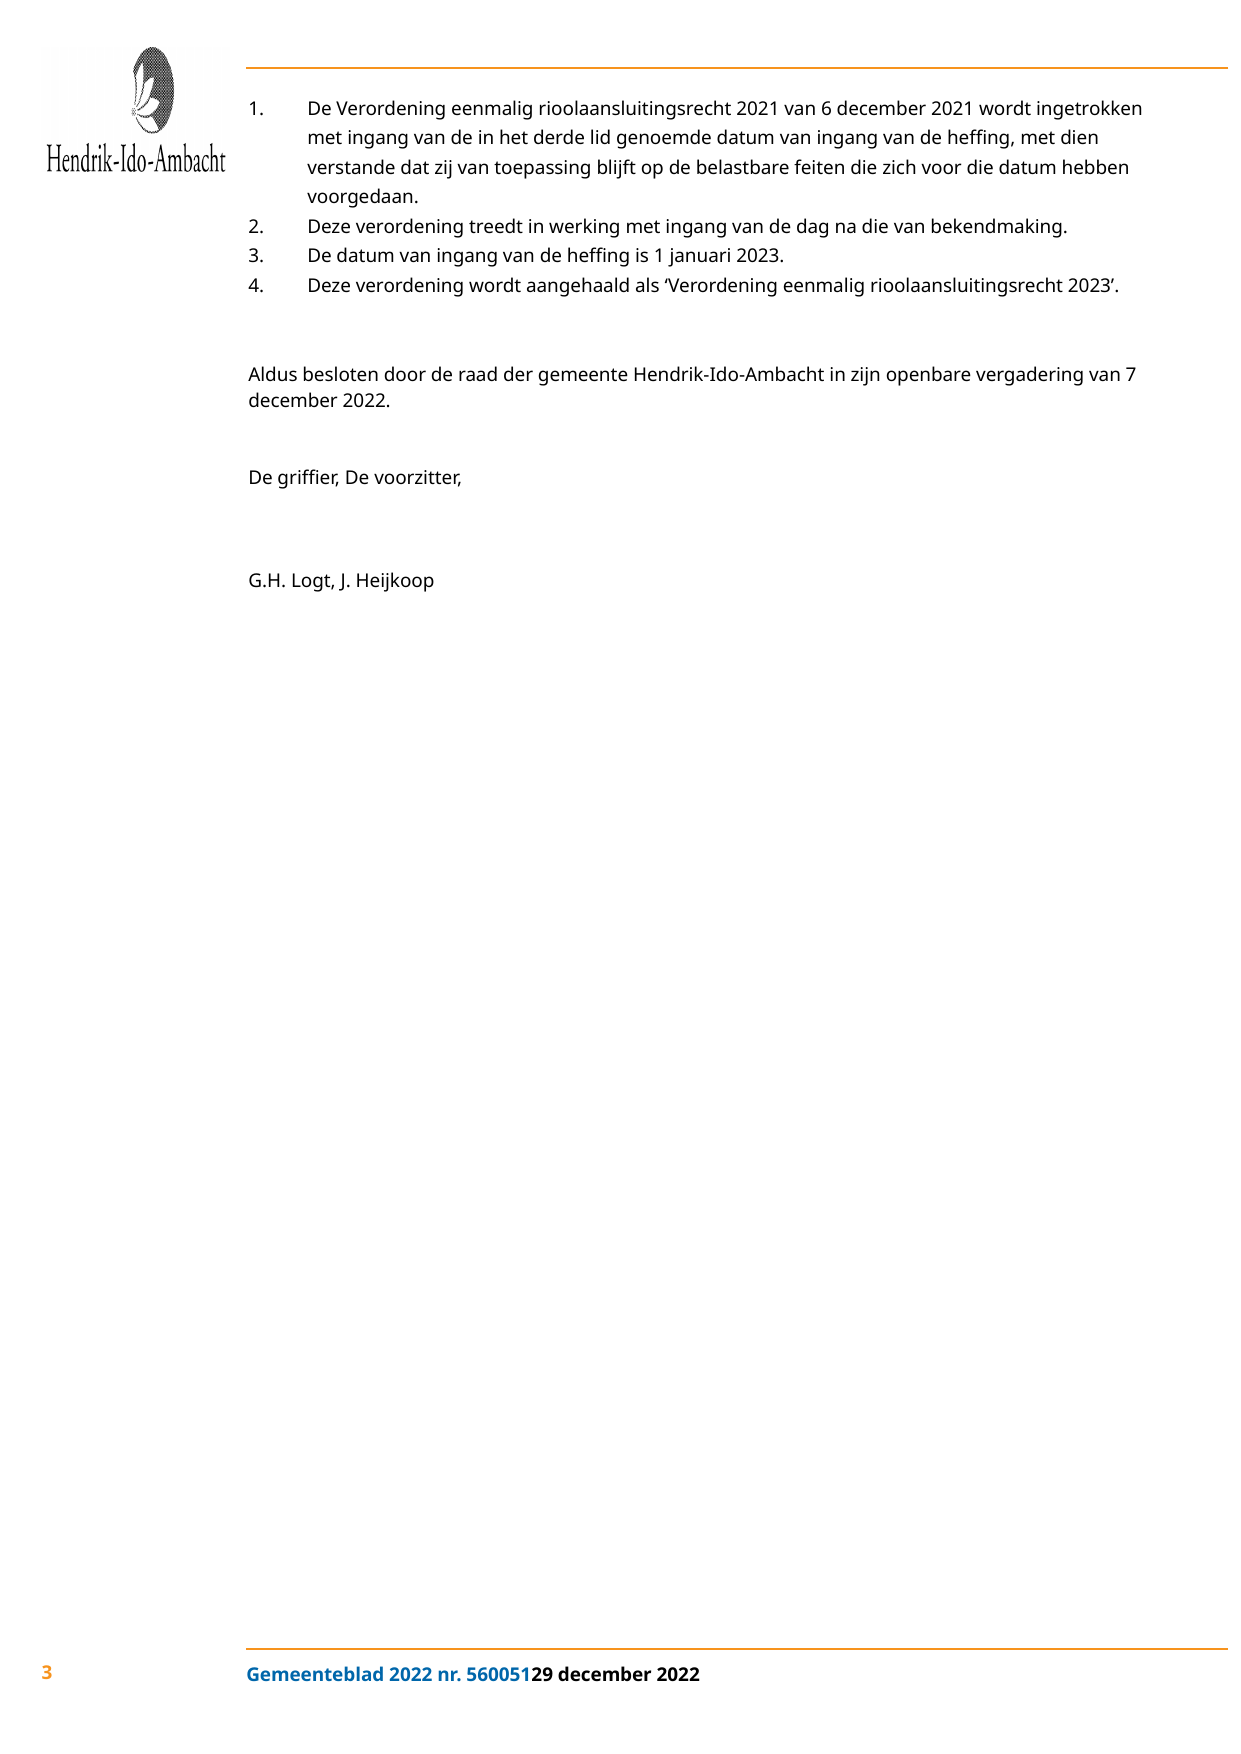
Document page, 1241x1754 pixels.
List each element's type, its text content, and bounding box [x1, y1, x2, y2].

list De Verordening eenmalig rioolaansluitingsrecht 2021 van 6 december 2021 wordt ingetrokken met ingang van de in het derde lid genoemde datum van ingang van de heffing, met dien verstande dat zij van toepassing blijft op de belastbare feiten die zich voor die datum hebben voorgedaan. [248, 95, 1152, 209]
list Deze verordening wordt aangehaald als ‘Verordening eenmalig rioolaansluitingsrecht 2023’. [248, 272, 1152, 298]
list De datum van ingang van de heffing is 1 januari 2023. [248, 243, 1152, 268]
text Aldus besloten door de raad der gemeente Hendrik-Ido-Ambacht in zijn openbare vergadering van 7 december 2022. [248, 361, 1152, 412]
picture [41, 47, 231, 172]
list Deze verordening treedt in werking met ingang van de dag na die van bekendmaking. [248, 213, 1152, 239]
text De griffier, De voorzitter, [248, 464, 1152, 490]
text G.H. Logt, J. Heijkoop [248, 567, 1152, 593]
